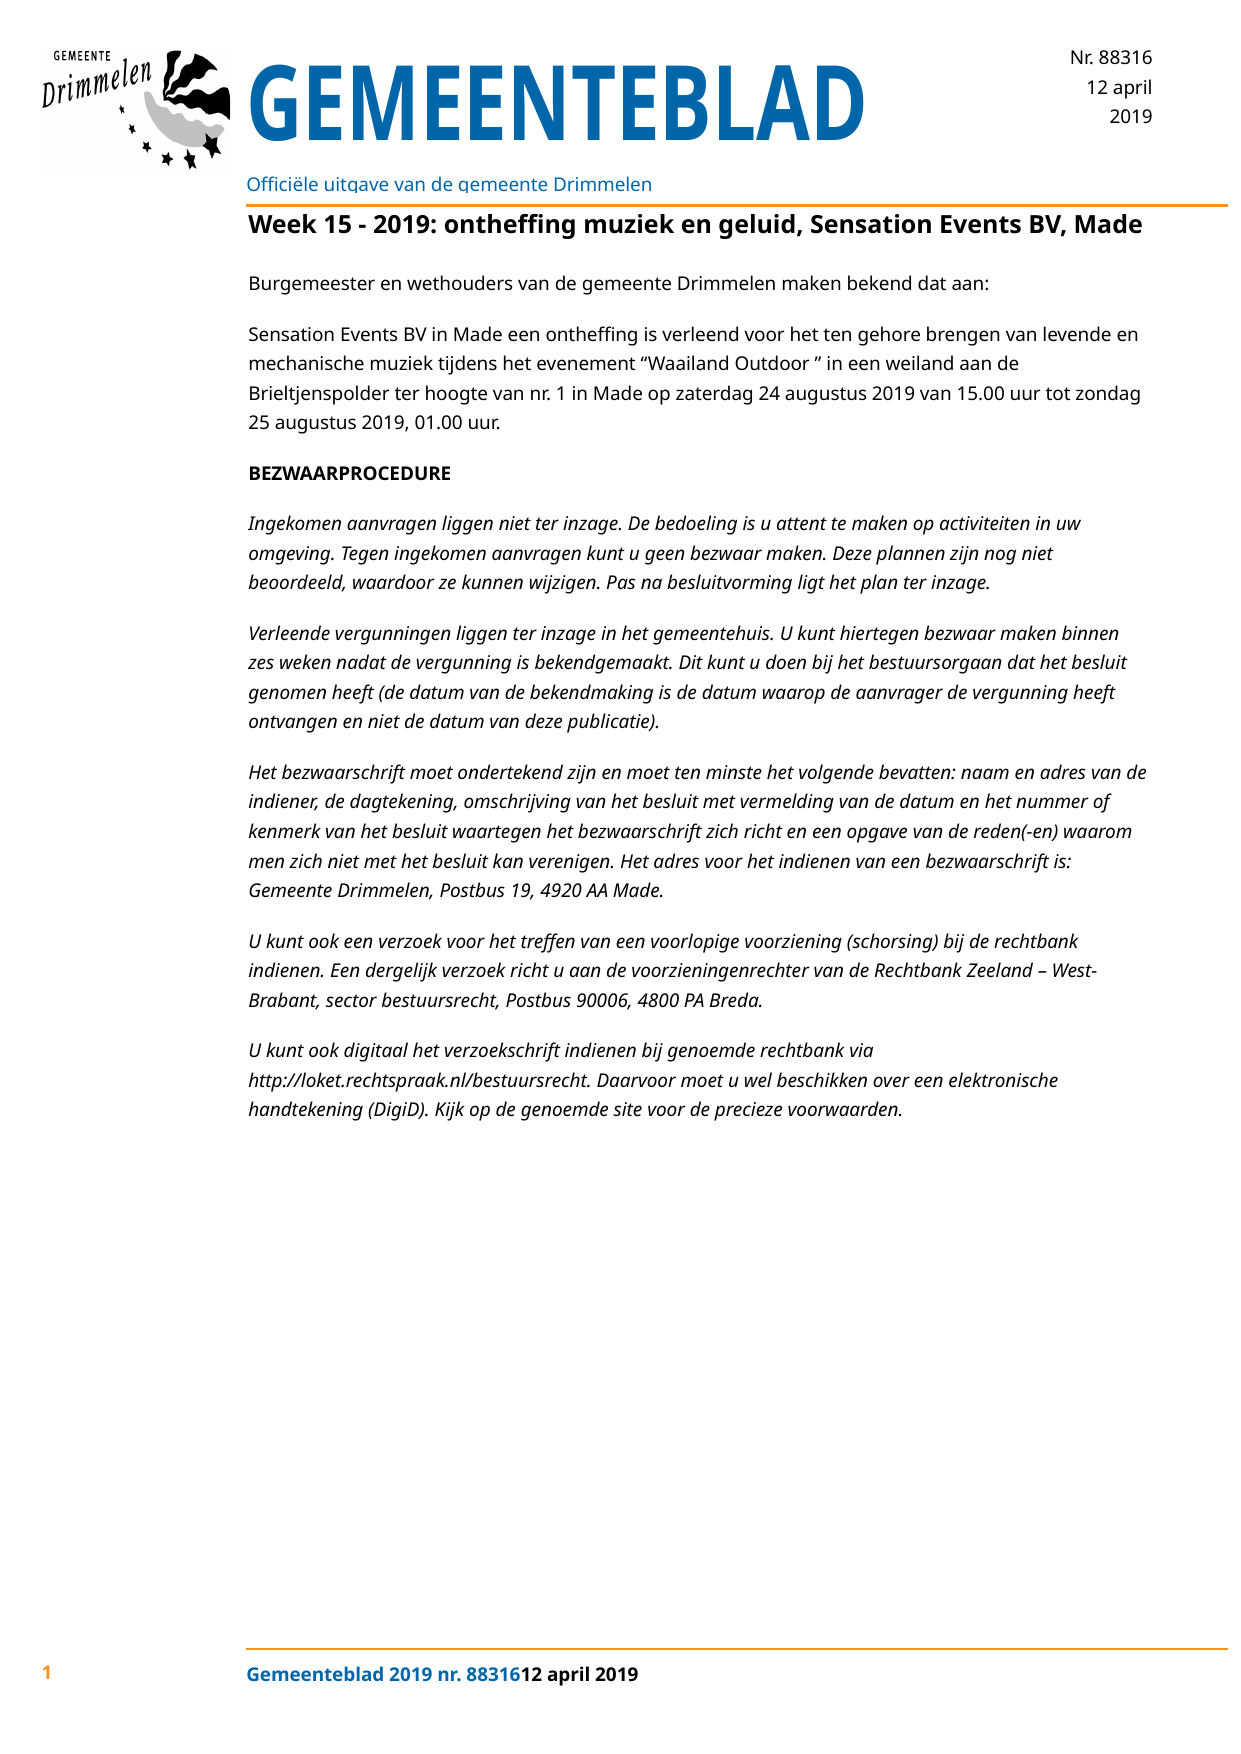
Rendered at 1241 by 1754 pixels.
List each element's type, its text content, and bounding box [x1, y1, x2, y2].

picture [41, 47, 231, 172]
text Ingekomen aanvragen liggen niet ter inzage. De bedoeling is u attent te maken op activiteiten in uw omgeving. Tegen ingekomen aanvragen kunt u geen bezwaar maken. Deze plannen zijn nog niet beoordeeld, waardoor ze kunnen wijzigen. Pas na besluitvorming ligt het plan ter inzage. [248, 510, 1152, 595]
text Het bezwaarschrift moet ondertekend zijn en moet ten minste het volgende bevatten: naam en adres van de indiener, de dagtekening, omschrijving van het besluit met vermelding van de datum en het nummer of kenmerk van het besluit waartegen het bezwaarschrift zich richt en een opgave van de reden(-en) waarom men zich niet met het besluit kan verenigen. Het adres voor het indienen van een bezwaarschrift is: Gemeente Drimmelen, Postbus 19, 4920 AA Made. [248, 759, 1152, 903]
text BEZWAARPROCEDURE [248, 460, 1152, 486]
text Verleende vergunningen liggen ter inzage in het gemeentehuis. U kunt hiertegen bezwaar maken binnen zes weken nadat de vergunning is bekendgemaakt. Dit kunt u doen bij het bestuursorgaan dat het besluit genomen heeft (de datum van de bekendmaking is de datum waarop de aanvrager de vergunning heeft ontvangen en niet de datum van deze publicatie). [248, 620, 1152, 734]
text U kunt ook een verzoek voor het treffen van een voorlopige voorziening (schorsing) bij de rechtbank indienen. Een dergelijk verzoek richt u aan de voorzieningenrechter van de Rechtbank Zeeland – West-Brabant, sector bestuursrecht, Postbus 90006, 4800 PA Breda. [248, 928, 1152, 1013]
text Sensation Events BV in Made een ontheffing is verleend voor het ten gehore brengen van levende en mechanische muziek tijdens het evenement “Waailand Outdoor ” in een weiland aan de Brieltjenspolder ter hoogte van nr. 1 in Made op zaterdag 24 augustus 2019 van 15.00 uur tot zondag 25 augustus 2019, 01.00 uur. [248, 321, 1152, 435]
text Burgemeester en wethouders van de gemeente Drimmelen maken bekend dat aan: [248, 270, 1152, 296]
text Week 15 - 2019: ontheffing muziek en geluid, Sensation Events BV, Made [248, 207, 1152, 241]
text U kunt ook digitaal het verzoekschrift indienen bij genoemde rechtbank via http://loket.rechtspraak.nl/bestuursrecht. Daarvoor moet u wel beschikken over een elektronische handtekening (DigiD). Kijk op de genoemde site voor de precieze voorwaarden. [248, 1037, 1152, 1122]
